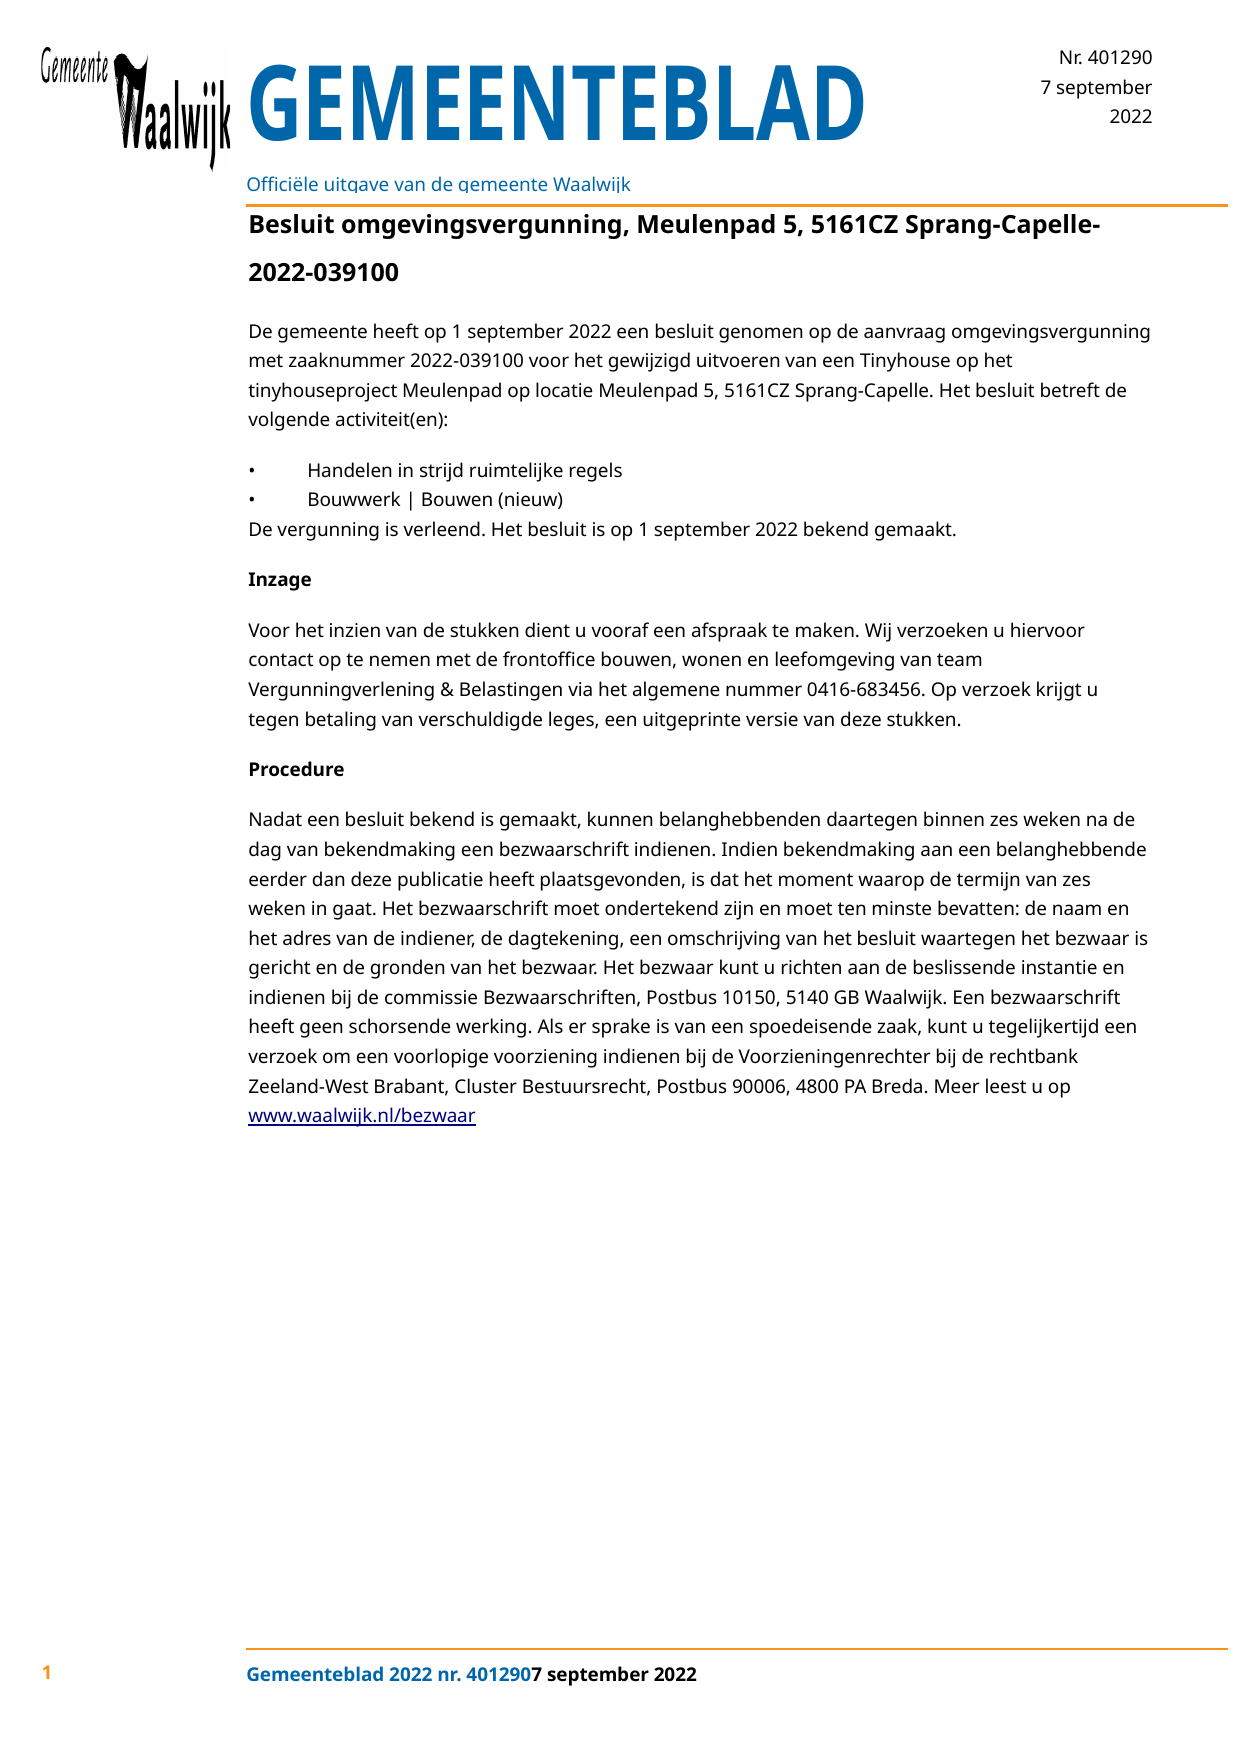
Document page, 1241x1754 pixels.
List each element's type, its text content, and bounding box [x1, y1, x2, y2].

text De gemeente heeft op 1 september 2022 een besluit genomen op de aanvraag omgevingsvergunning met zaaknummer 2022-039100 voor het gewijzigd uitvoeren van een Tinyhouse op het tinyhouseproject Meulenpad op locatie Meulenpad 5, 5161CZ Sprang-Capelle. Het besluit betreft de volgende activiteit(en): [248, 318, 1152, 432]
picture [41, 47, 231, 172]
text Voor het inzien van de stukken dient u vooraf een afspraak te maken. Wij verzoeken u hiervoor contact op te nemen met de frontoffice bouwen, wonen en leefomgeving van team Vergunningverlening & Belastingen via het algemene nummer 0416-683456. Op verzoek krijgt u tegen betaling van verschuldigde leges, een uitgeprinte versie van deze stukken. [248, 617, 1152, 732]
text De vergunning is verleend. Het besluit is op 1 september 2022 bekend gemaakt. [248, 516, 1152, 542]
text Nadat een besluit bekend is gemaakt, kunnen belanghebbenden daartegen binnen zes weken na de dag van bekendmaking een bezwaarschrift indienen. Indien bekendmaking aan een belanghebbende eerder dan deze publicatie heeft plaatsgevonden, is dat het moment waarop de termijn van zes weken in gaat. Het bezwaarschrift moet ondertekend zijn en moet ten minste bevatten: de naam en het adres van de indiener, de dagtekening, een omschrijving van het besluit waartegen het bezwaar is gericht en de gronden van het bezwaar. Het bezwaar kunt u richten aan de beslissende instantie en indienen bij de commissie Bezwaarschriften, Postbus 10150, 5140 GB Waalwijk. Een bezwaarschrift heeft geen schorsende werking. Als er sprake is van een spoedeisende zaak, kunt u tegelijkertijd een verzoek om een voorlopige voorziening indienen bij de Voorzieningenrechter bij de rechtbank Zeeland-West Brabant, Cluster Bestuursrecht, Postbus 90006, 4800 PA Breda. Meer leest u op www.waalwijk.nl/bezwaar [248, 807, 1152, 1128]
list Bouwwerk | Bouwen (nieuw) [248, 487, 1152, 512]
text Besluit omgevingsvergunning, Meulenpad 5, 5161CZ Sprang-Capelle-2022-039100 [248, 207, 1152, 288]
text Inzage [248, 567, 1152, 592]
text Procedure [248, 756, 1152, 782]
list Handelen in strijd ruimtelijke regels [248, 457, 1152, 483]
